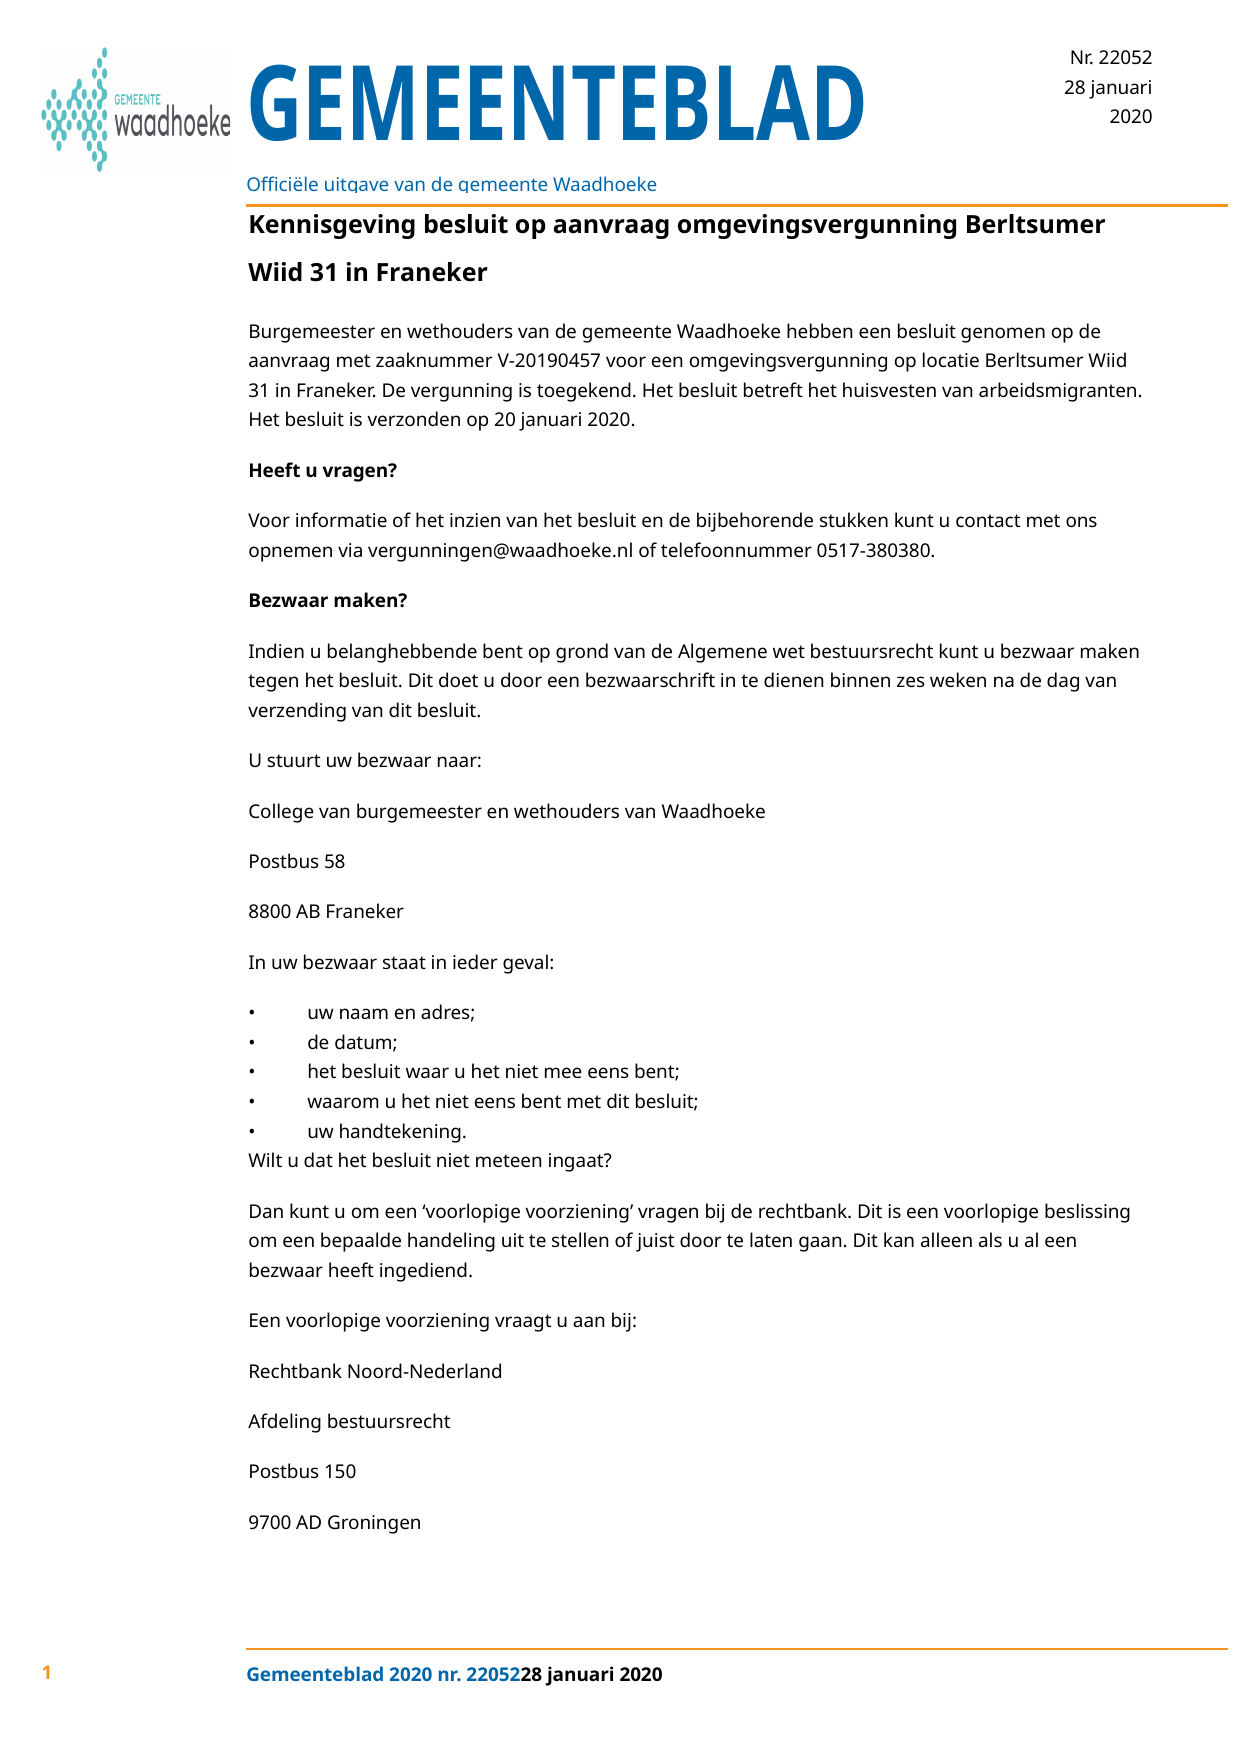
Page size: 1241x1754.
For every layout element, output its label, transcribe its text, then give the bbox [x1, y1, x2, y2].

text Postbus 150 [248, 1459, 1152, 1484]
text 8800 AB Franeker [248, 899, 1152, 924]
text Afdeling bestuursrecht [248, 1408, 1152, 1434]
text College van burgemeester en wethouders van Waadhoeke [248, 798, 1152, 824]
picture [41, 47, 231, 172]
text 9700 AD Groningen [248, 1509, 1152, 1535]
text Postbus 58 [248, 848, 1152, 874]
text Heeft u vragen? [248, 457, 1152, 483]
list de datum; [248, 1029, 1152, 1055]
list het besluit waar u het niet mee eens bent; [248, 1059, 1152, 1084]
text Voor informatie of het inzien van het besluit en de bijbehorende stukken kunt u contact met ons opnemen via vergunningen@waadhoeke.nl of telefoonnummer 0517-380380. [248, 507, 1152, 563]
text Dan kunt u om een ‘voorlopige voorziening’ vragen bij de rechtbank. Dit is een voorlopige beslissing om een bepaalde handeling uit te stellen of juist door te laten gaan. Dit kan alleen als u al een bezwaar heeft ingediend. [248, 1198, 1152, 1283]
text Bezwaar maken? [248, 587, 1152, 613]
list uw naam en adres; [248, 999, 1152, 1025]
text U stuurt uw bezwaar naar: [248, 747, 1152, 773]
list uw handtekening. [248, 1118, 1152, 1144]
text Burgemeester en wethouders van de gemeente Waadhoeke hebben een besluit genomen op de aanvraag met zaaknummer V-20190457 voor een omgevingsvergunning op locatie Berltsumer Wiid 31 in Franeker. De vergunning is toegekend. Het besluit betreft het huisvesten van arbeidsmigranten. Het besluit is verzonden op 20 januari 2020. [248, 318, 1152, 432]
text In uw bezwaar staat in ieder geval: [248, 949, 1152, 975]
text Rechtbank Noord-Nederland [248, 1358, 1152, 1384]
text Indien u belanghebbende bent op grond van de Algemene wet bestuursrecht kunt u bezwaar maken tegen het besluit. Dit doet u door een bezwaarschrift in te dienen binnen zes weken na de dag van verzending van dit besluit. [248, 638, 1152, 723]
text Een voorlopige voorziening vraagt u aan bij: [248, 1307, 1152, 1333]
text Wilt u dat het besluit niet meteen ingaat? [248, 1147, 1152, 1173]
list waarom u het niet eens bent met dit besluit; [248, 1088, 1152, 1114]
text Kennisgeving besluit op aanvraag omgevingsvergunning Berltsumer Wiid 31 in Franeker [248, 207, 1152, 288]
